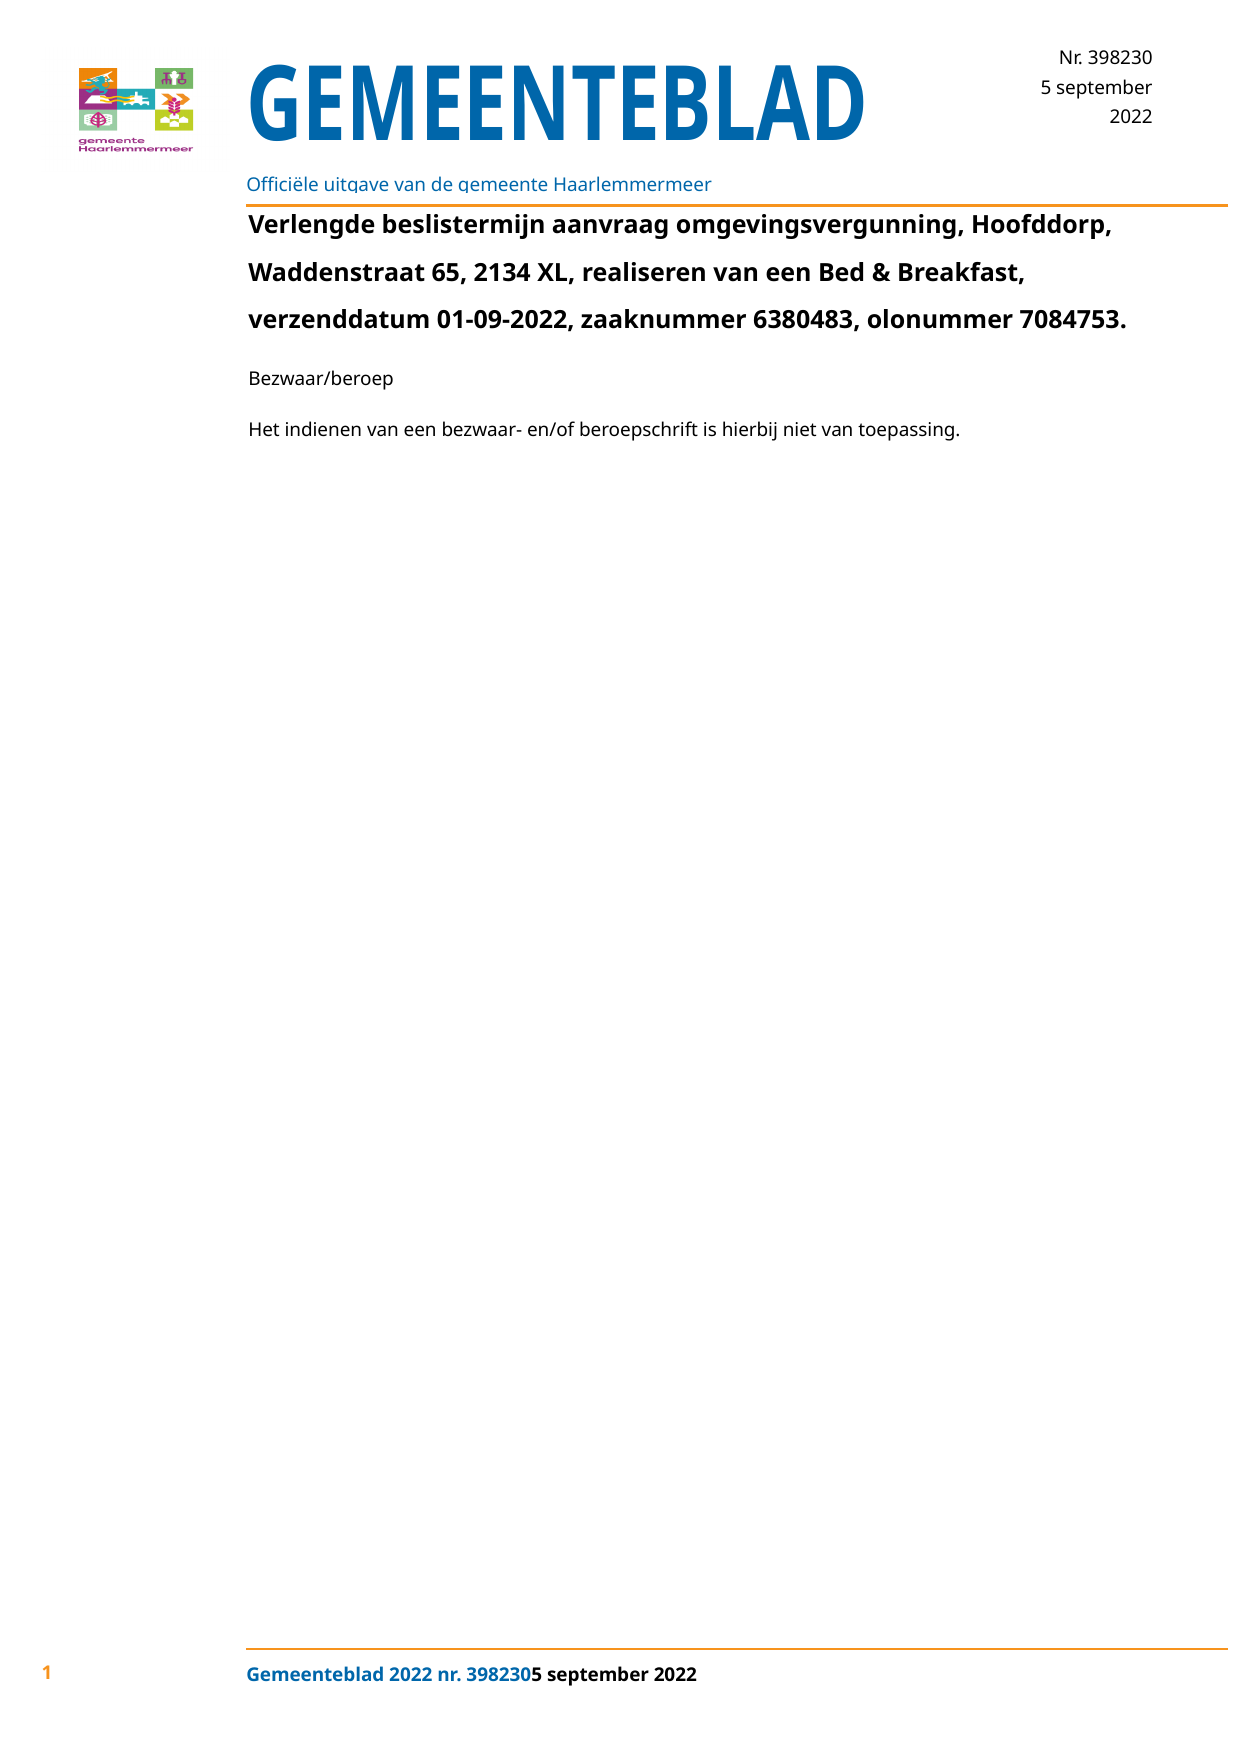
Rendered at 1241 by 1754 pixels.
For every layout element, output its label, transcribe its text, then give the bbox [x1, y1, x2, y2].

text Verlengde beslistermijn aanvraag omgevingsvergunning, Hoofddorp, Waddenstraat 65, 2134 XL, realiseren van een Bed & Breakfast, verzenddatum 01-09-2022, zaaknummer 6380483, olonummer 7084753. [248, 207, 1152, 336]
text Het indienen van een bezwaar- en/of beroepschrift is hierbij niet van toepassing. [248, 416, 1152, 442]
picture [41, 47, 231, 172]
text Bezwaar/beroep [248, 366, 1152, 391]
